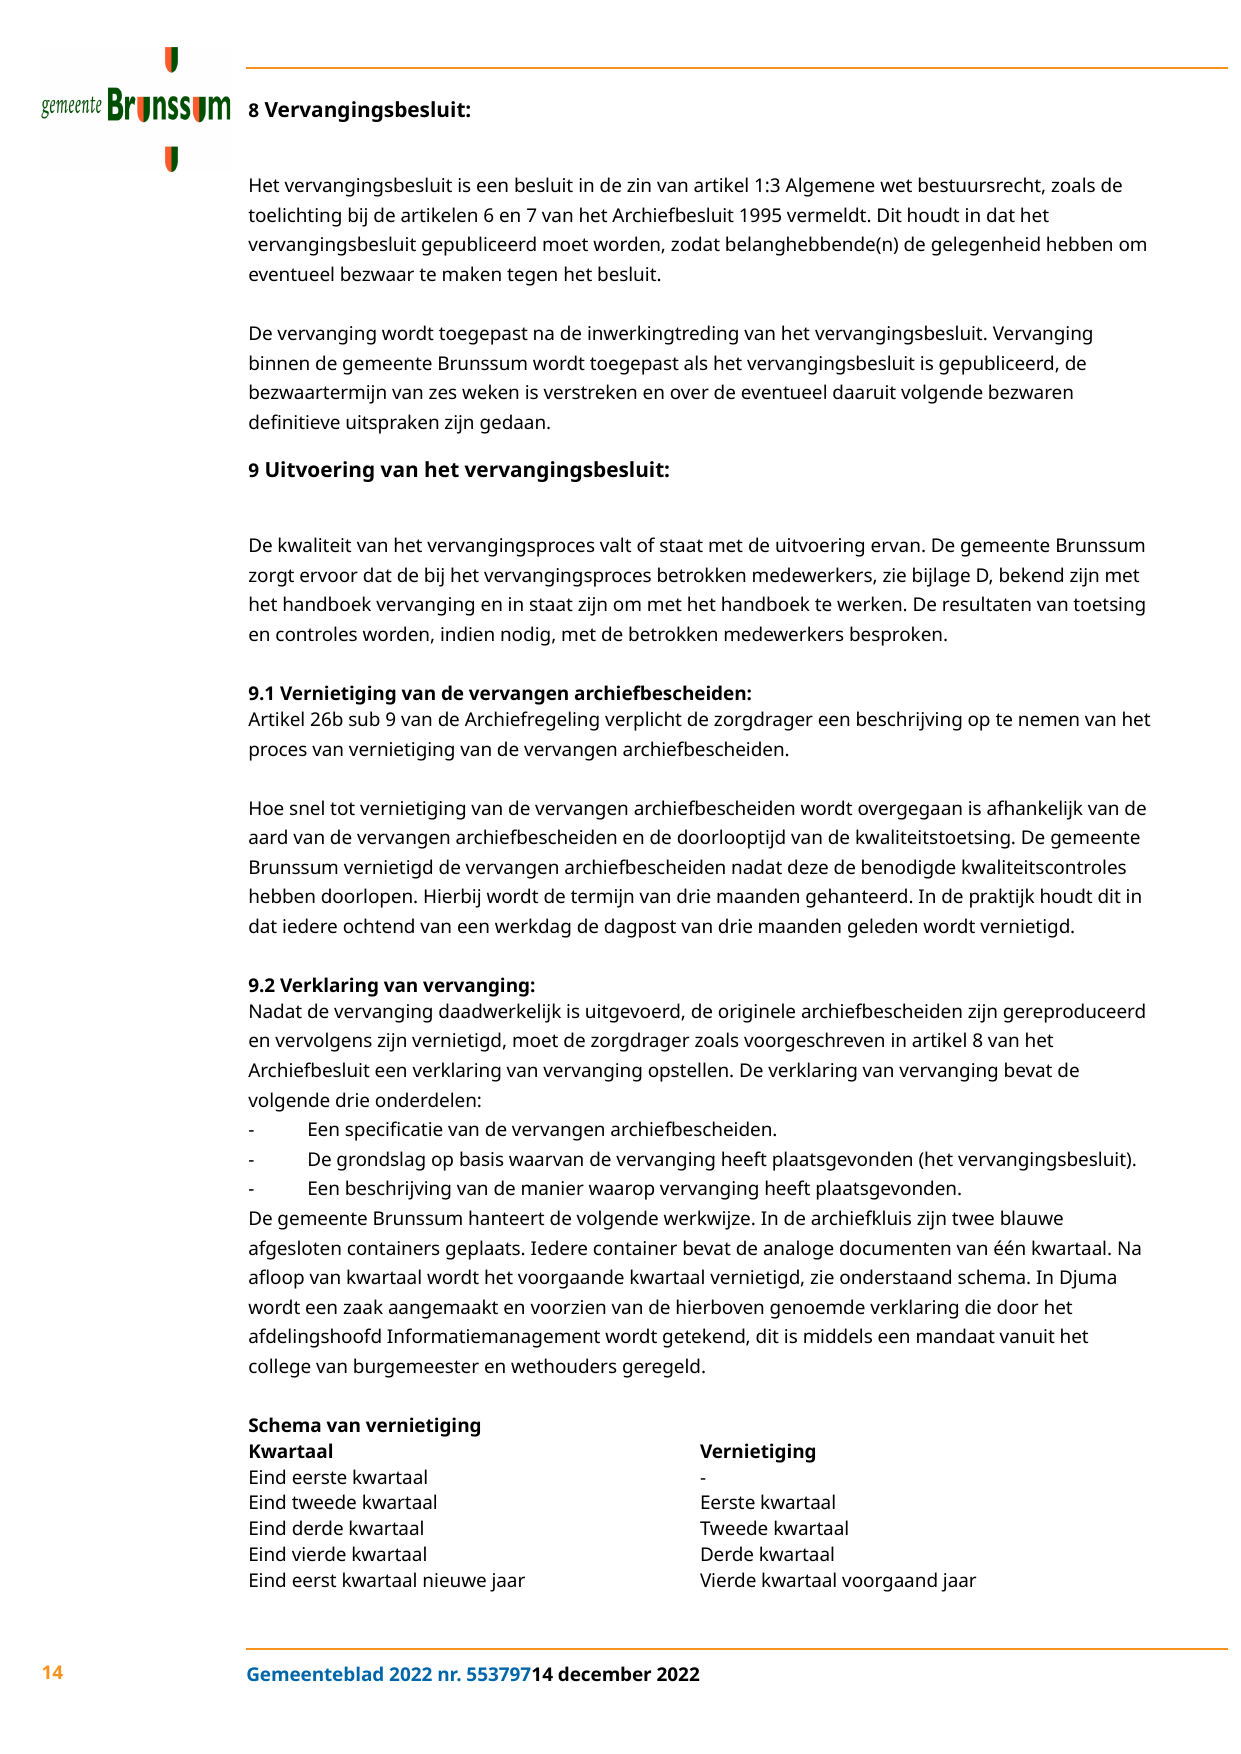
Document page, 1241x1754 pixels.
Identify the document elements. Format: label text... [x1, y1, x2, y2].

picture [41, 47, 231, 172]
table_cell Tweede kwartaal [700, 1515, 1152, 1541]
text De gemeente Brunssum hanteert de volgende werkwijze. In de archiefkluis zijn twee blauwe afgesloten containers geplaats. Iedere container bevat de analoge documenten van één kwartaal. Na afloop van kwartaal wordt het voorgaande kwartaal vernietigd, zie onderstaand schema. In Djuma wordt een zaak aangemaakt en voorzien van de hierboven genoemde verklaring die door het afdelingshoofd Informatiemanagement wordt getekend, dit is middels een mandaat vanuit het college van burgemeester en wethouders geregeld. [248, 1205, 1152, 1379]
table_cell Kwartaal [248, 1438, 700, 1464]
text 9.1 Vernietiging van de vervangen archiefbescheiden: [248, 680, 1152, 706]
table_cell Eerste kwartaal [700, 1490, 1152, 1515]
table_cell Derde kwartaal [700, 1541, 1152, 1567]
text 9 Uitvoering van het vervangingsbesluit: [248, 455, 1152, 483]
text De kwaliteit van het vervangingsproces valt of staat met de uitvoering ervan. De gemeente Brunssum zorgt ervoor dat de bij het vervangingsproces betrokken medewerkers, zie bijlage D, bekend zijn met het handboek vervanging en in staat zijn om met het handboek te werken. De resultaten van toetsing en controles worden, indien nodig, met de betrokken medewerkers besproken. [248, 532, 1152, 647]
text Nadat de vervanging daadwerkelijk is uitgevoerd, de originele archiefbescheiden zijn gereproduceerd en vervolgens zijn vernietigd, moet de zorgdrager zoals voorgeschreven in artikel 8 van het Archiefbesluit een verklaring van vervanging opstellen. De verklaring van vervanging bevat de volgende drie onderdelen: [248, 998, 1152, 1113]
list Een beschrijving van de manier waarop vervanging heeft plaatsgevonden. [248, 1176, 1152, 1201]
table_cell Vernietiging [700, 1438, 1152, 1464]
text De vervanging wordt toegepast na de inwerkingtreding van het vervangingsbesluit. Vervanging binnen de gemeente Brunssum wordt toegepast als het vervangingsbesluit is gepubliceerd, de bezwaartermijn van zes weken is verstreken en over de eventueel daaruit volgende bezwaren definitieve uitspraken zijn gedaan. [248, 320, 1152, 435]
table_cell Eind derde kwartaal [248, 1515, 700, 1541]
text Het vervangingsbesluit is een besluit in de zin van artikel 1:3 Algemene wet bestuursrecht, zoals de toelichting bij de artikelen 6 en 7 van het Archiefbesluit 1995 vermeldt. Dit houdt in dat het vervangingsbesluit gepubliceerd moet worden, zodat belanghebbende(n) de gelegenheid hebben om eventueel bezwaar te maken tegen het besluit. [248, 172, 1152, 287]
table_cell Eind eerste kwartaal [248, 1464, 700, 1489]
list Een specificatie van de vervangen archiefbescheiden. [248, 1116, 1152, 1142]
text 9.2 Verklaring van vervanging: [248, 972, 1152, 998]
table_cell Eind vierde kwartaal [248, 1541, 700, 1567]
text Hoe snel tot vernietiging van de vervangen archiefbescheiden wordt overgegaan is afhankelijk van de aard van de vervangen archiefbescheiden en de doorlooptijd van de kwaliteitstoetsing. De gemeente Brunssum vernietigd de vervangen archiefbescheiden nadat deze de benodigde kwaliteitscontroles hebben doorlopen. Hierbij wordt de termijn van drie maanden gehanteerd. In de praktijk houdt dit in dat iedere ochtend van een werkdag de dagpost van drie maanden geleden wordt vernietigd. [248, 795, 1152, 939]
table_cell Eind eerst kwartaal nieuwe jaar [248, 1567, 700, 1592]
text Artikel 26b sub 9 van de Archiefregeling verplicht de zorgdrager een beschrijving op te nemen van het proces van vernietiging van de vervangen archiefbescheiden. [248, 706, 1152, 761]
table_header Schema van vernietiging [248, 1413, 1152, 1438]
text 8 Vervangingsbesluit: [248, 95, 1152, 123]
table_cell - [700, 1464, 1152, 1489]
list De grondslag op basis waarvan de vervanging heeft plaatsgevonden (het vervangingsbesluit). [248, 1146, 1152, 1172]
table_cell Eind tweede kwartaal [248, 1490, 700, 1515]
table_cell Vierde kwartaal voorgaand jaar [700, 1567, 1152, 1592]
